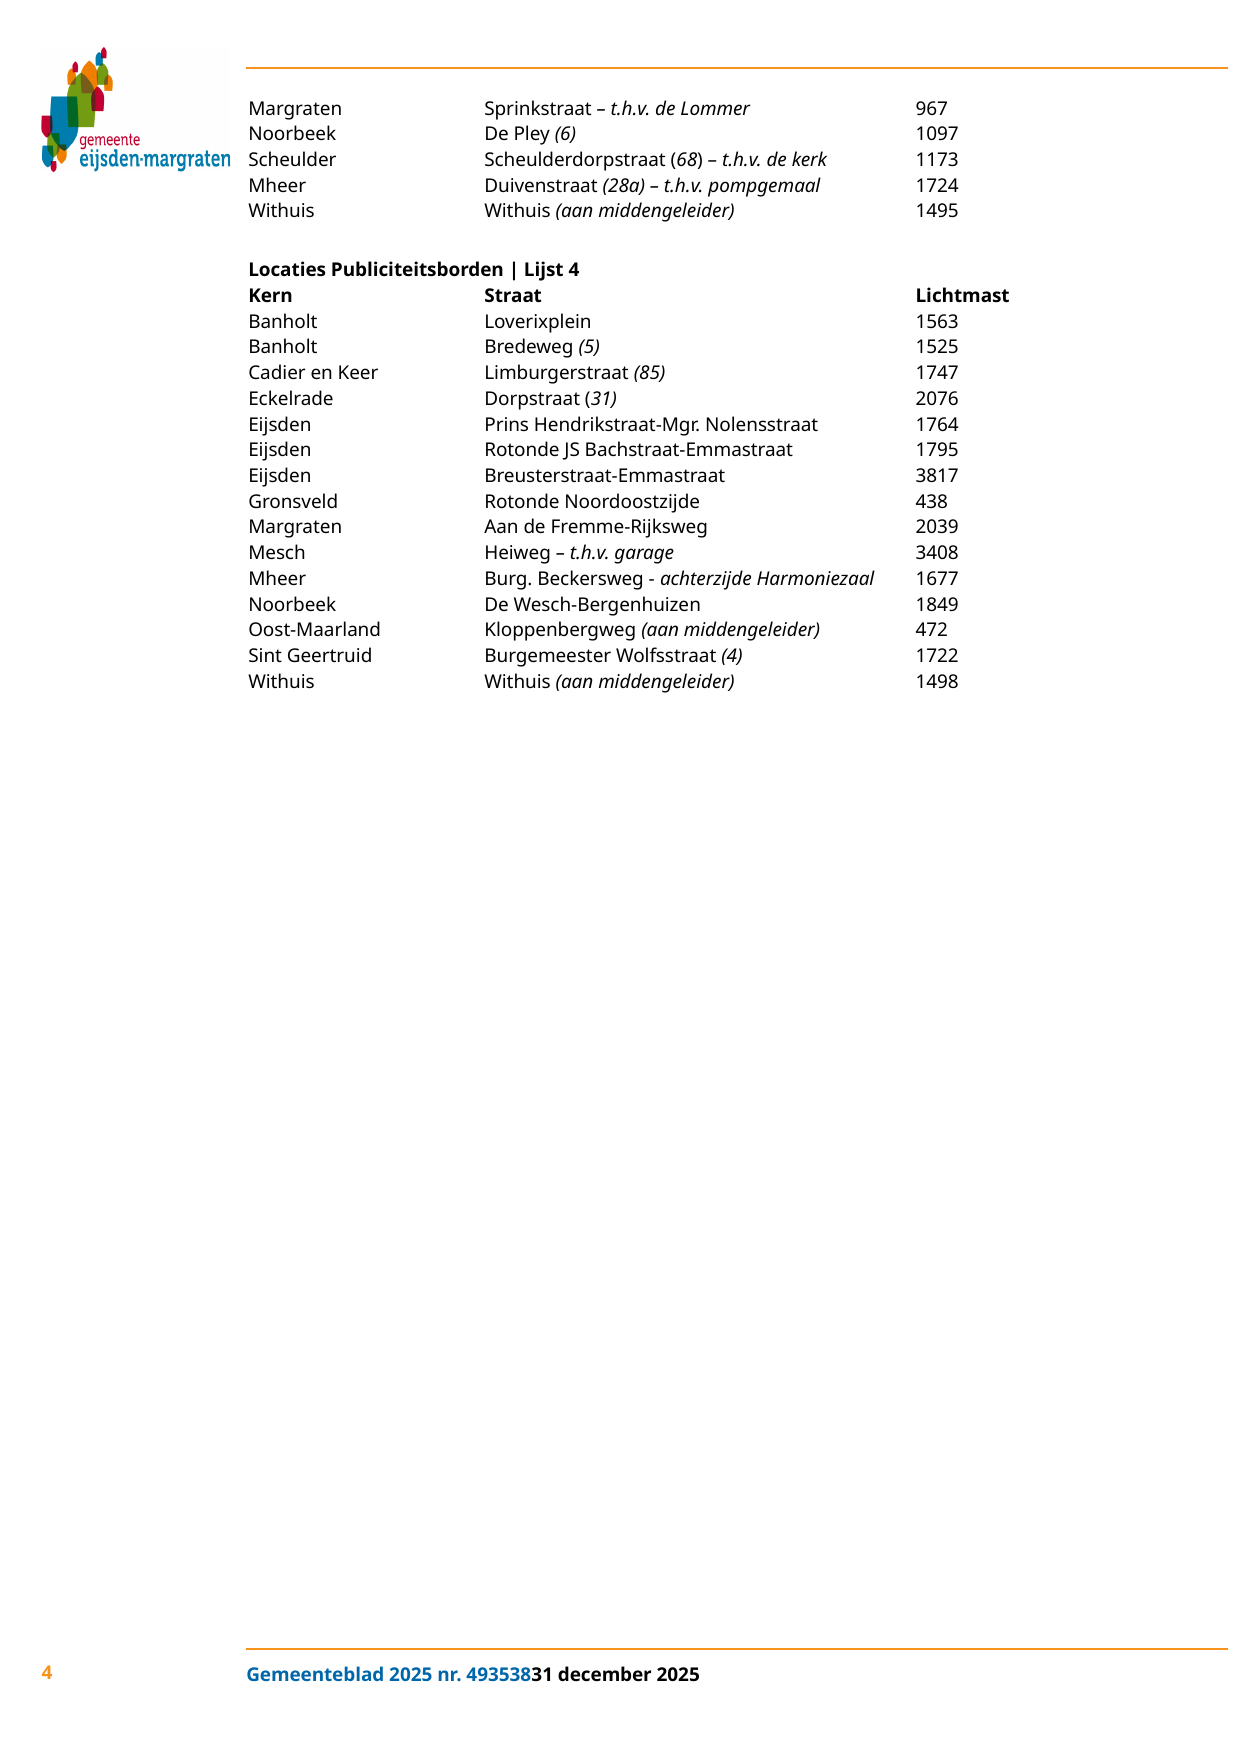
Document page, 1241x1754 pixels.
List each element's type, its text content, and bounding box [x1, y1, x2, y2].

table_cell Duivenstraat (28a) – t.h.v. pompgemaal [484, 172, 915, 198]
table_cell Eckelrade [248, 385, 484, 411]
table_cell 1097 [915, 121, 1152, 146]
table_cell Withuis [248, 198, 484, 223]
table_cell Noorbeek [248, 591, 484, 617]
table_cell Prins Hendrikstraat-Mgr. Nolensstraat [484, 411, 915, 436]
table_cell Eijsden [248, 411, 484, 436]
table_cell Banholt [248, 334, 484, 359]
table_cell Banholt [248, 308, 484, 333]
table_cell 1677 [915, 565, 1152, 591]
table_cell 3817 [915, 462, 1152, 488]
table_cell 967 [915, 95, 1152, 121]
table_cell Withuis (aan middengeleider) [484, 668, 915, 694]
table_cell Kern [248, 282, 484, 308]
table_cell 3408 [915, 539, 1152, 565]
table_cell Oost-Maarland [248, 617, 484, 642]
table_cell Heiweg – t.h.v. garage [484, 539, 915, 565]
table_cell Withuis (aan middengeleider) [484, 198, 915, 223]
table_cell Withuis [248, 668, 484, 694]
table_cell Eijsden [248, 462, 484, 488]
table_cell 1849 [915, 591, 1152, 617]
table_cell Scheulderdorpstraat (68) – t.h.v. de kerk [484, 146, 915, 172]
table_cell 1747 [915, 359, 1152, 385]
picture [41, 47, 231, 172]
table_cell Burgemeester Wolfsstraat (4) [484, 642, 915, 668]
table_cell Gronsveld [248, 488, 484, 514]
table_cell 1525 [915, 334, 1152, 359]
table_cell Limburgerstraat (85) [484, 359, 915, 385]
table_cell 2039 [915, 514, 1152, 539]
table_cell Straat [484, 282, 915, 308]
table_cell Bredeweg (5) [484, 334, 915, 359]
table_cell Eijsden [248, 436, 484, 462]
table_cell Mheer [248, 565, 484, 591]
table_cell 1563 [915, 308, 1152, 333]
table_cell 1764 [915, 411, 1152, 436]
table_cell 1495 [915, 198, 1152, 223]
table_cell 1795 [915, 436, 1152, 462]
table_cell Rotonde JS Bachstraat-Emmastraat [484, 436, 915, 462]
table_cell 1173 [915, 146, 1152, 172]
table_cell Breusterstraat-Emmastraat [484, 462, 915, 488]
table_cell 438 [915, 488, 1152, 514]
table_cell Sint Geertruid [248, 642, 484, 668]
table_cell Kloppenbergweg (aan middengeleider) [484, 617, 915, 642]
table_cell Cadier en Keer [248, 359, 484, 385]
table_cell De Wesch-Bergenhuizen [484, 591, 915, 617]
table_cell 1722 [915, 642, 1152, 668]
table_cell Mesch [248, 539, 484, 565]
table_header Locaties Publiciteitsborden | Lijst 4 [248, 256, 1152, 282]
table_cell 1724 [915, 172, 1152, 198]
table_cell 2076 [915, 385, 1152, 411]
table_cell 472 [915, 617, 1152, 642]
table_cell Lichtmast [915, 282, 1152, 308]
table_cell Scheulder [248, 146, 484, 172]
table_cell Sprinkstraat – t.h.v. de Lommer [484, 95, 915, 121]
table_cell 1498 [915, 668, 1152, 694]
table_cell Loverixplein [484, 308, 915, 333]
table_cell De Pley (6) [484, 121, 915, 146]
table_cell Noorbeek [248, 121, 484, 146]
table_cell Aan de Fremme-Rijksweg [484, 514, 915, 539]
table_cell Rotonde Noordoostzijde [484, 488, 915, 514]
table_cell Dorpstraat (31) [484, 385, 915, 411]
table_cell Burg. Beckersweg - achterzijde Harmoniezaal [484, 565, 915, 591]
table_cell Margraten [248, 95, 484, 121]
table_cell Mheer [248, 172, 484, 198]
table_cell Margraten [248, 514, 484, 539]
